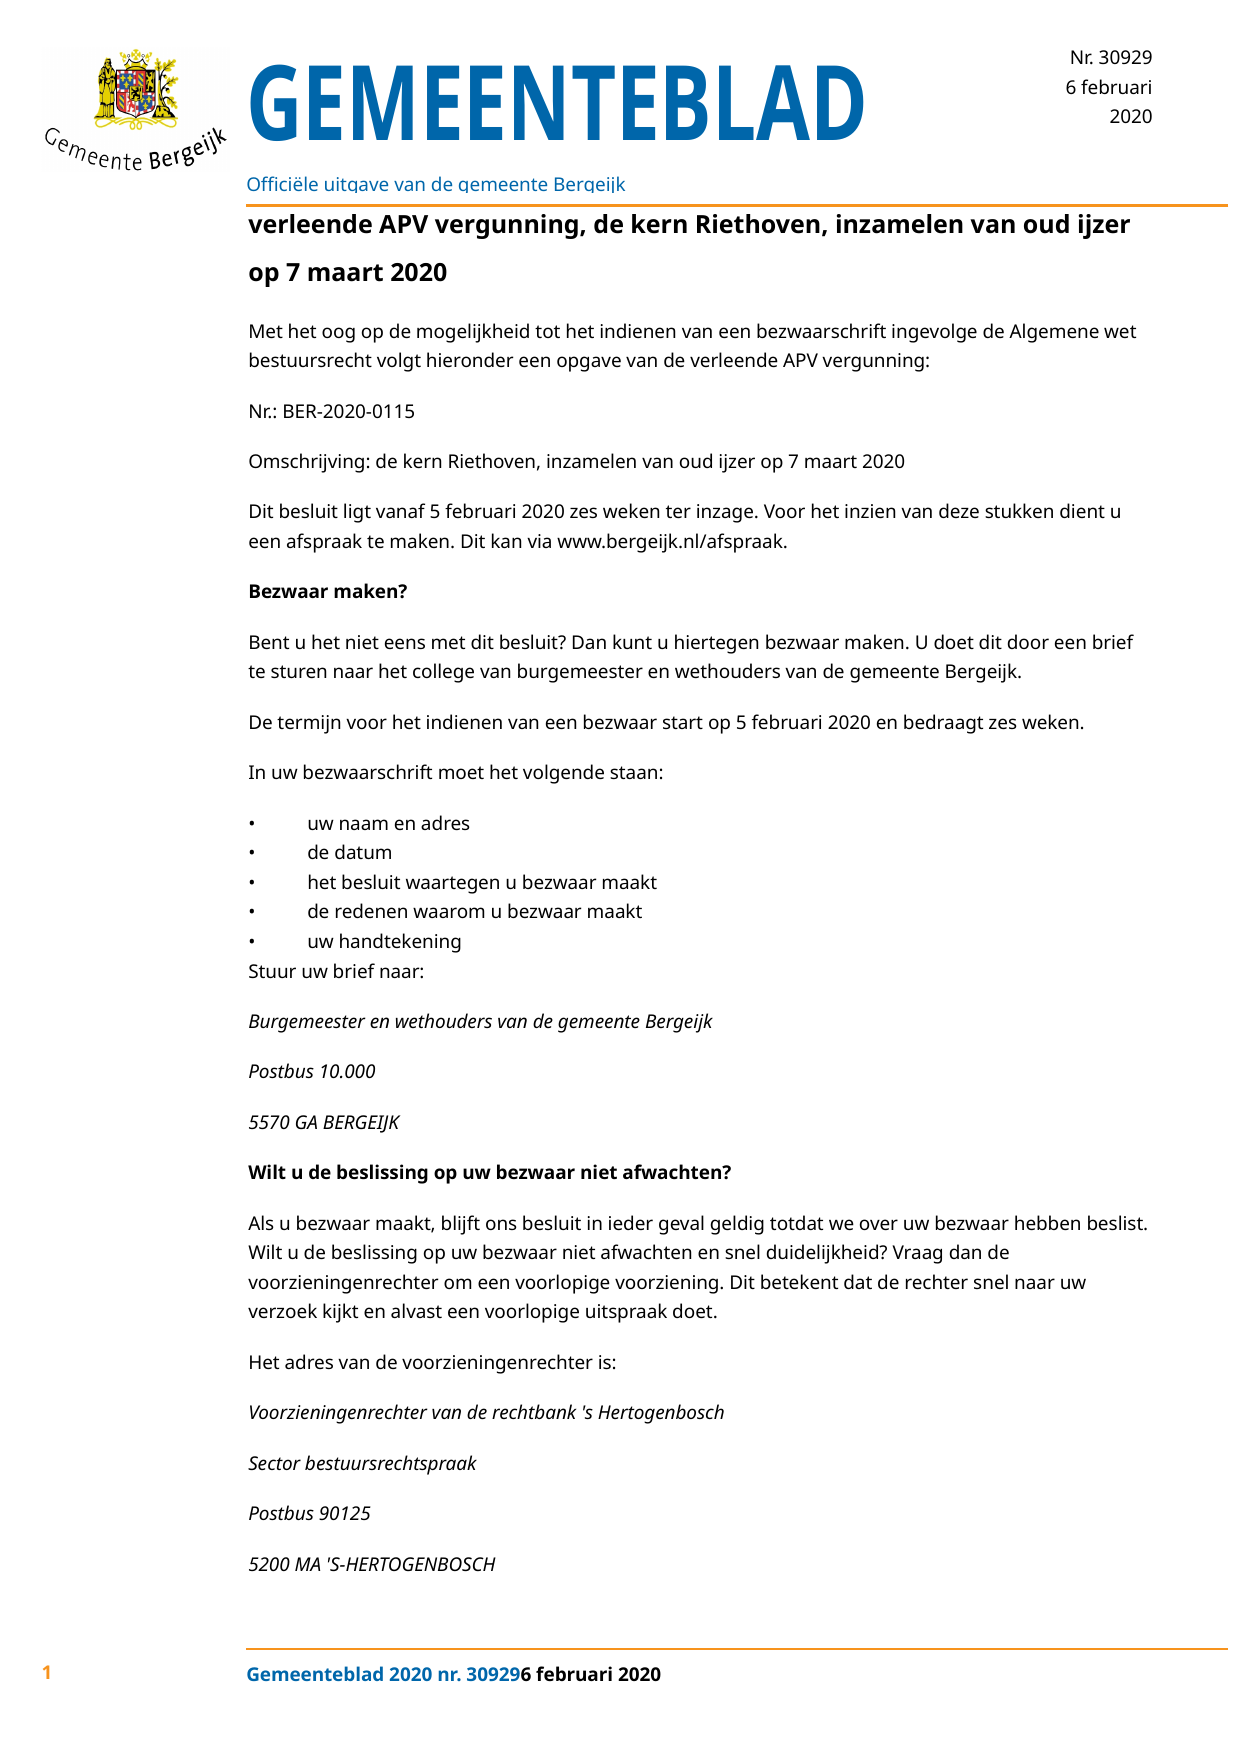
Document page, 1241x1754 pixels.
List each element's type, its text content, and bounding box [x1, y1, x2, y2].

text Wilt u de beslissing op uw bezwaar niet afwachten? [248, 1159, 1152, 1185]
text verleende APV vergunning, de kern Riethoven, inzamelen van oud ijzer op 7 maart 2020 [248, 207, 1152, 288]
text 5570 GA BERGEIJK [248, 1109, 1152, 1135]
text Burgemeester en wethouders van de gemeente Bergeijk [248, 1008, 1152, 1034]
text Voorzieningenrechter van de rechtbank 's Hertogenbosch [248, 1399, 1152, 1425]
list de datum [248, 839, 1152, 865]
list uw handtekening [248, 928, 1152, 954]
text Bent u het niet eens met dit besluit? Dan kunt u hiertegen bezwaar maken. U doet dit door een brief te sturen naar het college van burgemeester en wethouders van de gemeente Bergeijk. [248, 629, 1152, 684]
text Bezwaar maken? [248, 579, 1152, 604]
text Postbus 90125 [248, 1500, 1152, 1526]
text Als u bezwaar maakt, blijft ons besluit in ieder geval geldig totdat we over uw bezwaar hebben beslist. Wilt u de beslissing op uw bezwaar niet afwachten en snel duidelijkheid? Vraag dan de voorzieningenrechter om een voorlopige voorziening. Dit betekent dat de rechter snel naar uw verzoek kijkt en alvast een voorlopige uitspraak doet. [248, 1210, 1152, 1324]
text In uw bezwaarschrift moet het volgende staan: [248, 759, 1152, 785]
text Postbus 10.000 [248, 1059, 1152, 1084]
text 5200 MA 'S-HERTOGENBOSCH [248, 1551, 1152, 1577]
text Stuur uw brief naar: [248, 958, 1152, 984]
text Het adres van de voorzieningenrechter is: [248, 1349, 1152, 1375]
text Sector bestuursrechtspraak [248, 1450, 1152, 1476]
list de redenen waarom u bezwaar maakt [248, 899, 1152, 924]
text Met het oog op de mogelijkheid tot het indienen van een bezwaarschrift ingevolge de Algemene wet bestuursrecht volgt hieronder een opgave van de verleende APV vergunning: [248, 318, 1152, 373]
text Nr.: BER-2020-0115 [248, 398, 1152, 424]
text Omschrijving: de kern Riethoven, inzamelen van oud ijzer op 7 maart 2020 [248, 448, 1152, 474]
picture [41, 47, 231, 172]
list uw naam en adres [248, 810, 1152, 836]
list het besluit waartegen u bezwaar maakt [248, 869, 1152, 895]
text De termijn voor het indienen van een bezwaar start op 5 februari 2020 en bedraagt zes weken. [248, 709, 1152, 735]
text Dit besluit ligt vanaf 5 februari 2020 zes weken ter inzage. Voor het inzien van deze stukken dient u een afspraak te maken. Dit kan via www.bergeijk.nl/afspraak. [248, 499, 1152, 554]
